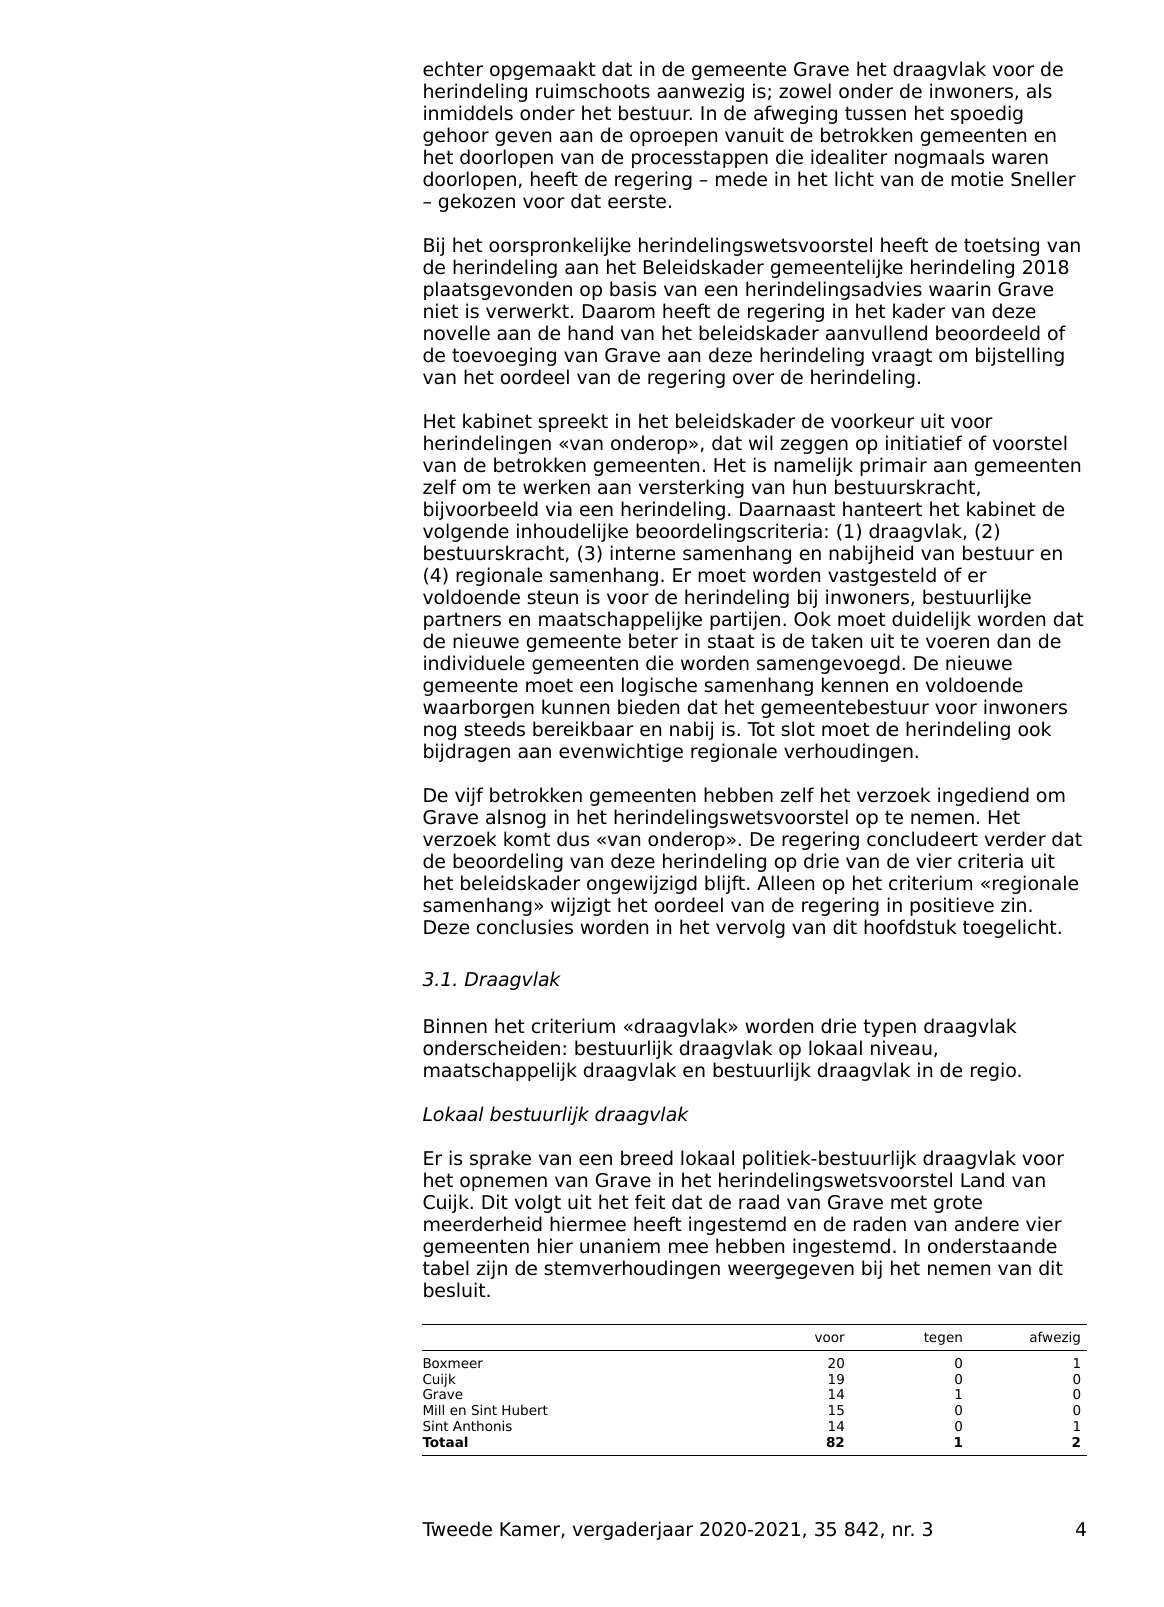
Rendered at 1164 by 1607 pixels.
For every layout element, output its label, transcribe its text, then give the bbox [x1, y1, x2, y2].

text Bij het oorspronkelijke herindelingswetsvoorstel heeft de toetsing van de herindeling aan het Beleidskader gemeentelijke herindeling 2018 plaatsgevonden op basis van een herindelingsadvies waarin Grave niet is verwerkt. Daarom heeft de regering in het kader van deze novelle aan de hand van het beleidskader aanvullend beoordeeld of de toevoeging van Grave aan deze herindeling vraagt om bijstelling van het oordeel van de regering over de herindeling. [422, 235, 1087, 389]
table_header afwezig [969, 1325, 1087, 1350]
table_cell 0 [969, 1403, 1087, 1419]
table_cell Grave [422, 1387, 732, 1403]
text echter opgemaakt dat in de gemeente Grave het draagvlak voor de herindeling ruimschoots aanwezig is; zowel onder de inwoners, als inmiddels onder het bestuur. In de afweging tussen het spoedig gehoor geven aan de oproepen vanuit de betrokken gemeenten en het doorlopen van de processtappen die idealiter nogmaals waren doorlopen, heeft de regering – mede in het licht van de motie Sneller – gekozen voor dat eerste. [422, 59, 1087, 213]
subtitle Lokaal bestuurlijk draagvlak [422, 1104, 1087, 1126]
table_cell 0 [850, 1351, 968, 1371]
table_cell Boxmeer [422, 1351, 732, 1371]
table_cell 15 [732, 1403, 850, 1419]
table_cell 1 [850, 1387, 968, 1403]
text Het kabinet spreekt in het beleidskader de voorkeur uit voor herindelingen «van onderop», dat wil zeggen op initiatief of voorstel van de betrokken gemeenten. Het is namelijk primair aan gemeenten zelf om te werken aan versterking van hun bestuurskracht, bijvoorbeeld via een herindeling. Daarnaast hanteert het kabinet de volgende inhoudelijke beoordelingscriteria: (1) draagvlak, (2) bestuurskracht, (3) interne samenhang en nabijheid van bestuur en (4) regionale samenhang. Er moet worden vastgesteld of er voldoende steun is voor de herindeling bij inwoners, bestuurlijke partners en maatschappelijke partijen. Ook moet duidelijk worden dat de nieuwe gemeente beter in staat is de taken uit te voeren dan de individuele gemeenten die worden samengevoegd. De nieuwe gemeente moet een logische samenhang kennen en voldoende waarborgen kunnen bieden dat het gemeentebestuur voor inwoners nog steeds bereikbaar en nabij is. Tot slot moet de herindeling ook bijdragen aan evenwichtige regionale verhoudingen. [422, 411, 1087, 763]
table_cell Totaal [422, 1434, 732, 1455]
table_cell 14 [732, 1387, 850, 1403]
table_cell 1 [969, 1419, 1087, 1434]
table_cell 0 [969, 1371, 1087, 1387]
table_header voor [732, 1325, 850, 1350]
table_cell 14 [732, 1419, 850, 1434]
table_cell 0 [850, 1403, 968, 1419]
table_cell 1 [969, 1351, 1087, 1371]
text Er is sprake van een breed lokaal politiek-bestuurlijk draagvlak voor het opnemen van Grave in het herindelingswetsvoorstel Land van Cuijk. Dit volgt uit het feit dat de raad van Grave met grote meerderheid hiermee heeft ingestemd en de raden van andere vier gemeenten hier unaniem mee hebben ingestemd. In onderstaande tabel zijn de stemverhoudingen weergegeven bij het nemen van dit besluit. [422, 1148, 1087, 1302]
table_header [422, 1325, 732, 1350]
table_cell Cuijk [422, 1371, 732, 1387]
table_header tegen [850, 1325, 968, 1350]
text Binnen het criterium «draagvlak» worden drie typen draagvlak onderscheiden: bestuurlijk draagvlak op lokaal niveau, maatschappelijk draagvlak en bestuurlijk draagvlak in de regio. [422, 1016, 1087, 1082]
table_cell 0 [850, 1419, 968, 1434]
table_cell Mill en Sint Hubert [422, 1403, 732, 1419]
table_cell 0 [969, 1387, 1087, 1403]
table_cell 1 [850, 1434, 968, 1455]
subtitle 3.1. Draagvlak [422, 969, 1087, 991]
table_cell Sint Anthonis [422, 1419, 732, 1434]
table_cell 20 [732, 1351, 850, 1371]
text De vijf betrokken gemeenten hebben zelf het verzoek ingediend om Grave alsnog in het herindelingswetsvoorstel op te nemen. Het verzoek komt dus «van onderop». De regering concludeert verder dat de beoordeling van deze herindeling op drie van de vier criteria uit het beleidskader ongewijzigd blijft. Alleen op het criterium «regionale samenhang» wijzigt het oordeel van de regering in positieve zin. Deze conclusies worden in het vervolg van dit hoofdstuk toegelicht. [422, 785, 1087, 939]
table_cell 0 [850, 1371, 968, 1387]
table_cell 82 [732, 1434, 850, 1455]
table_cell 19 [732, 1371, 850, 1387]
table_cell 2 [969, 1434, 1087, 1455]
